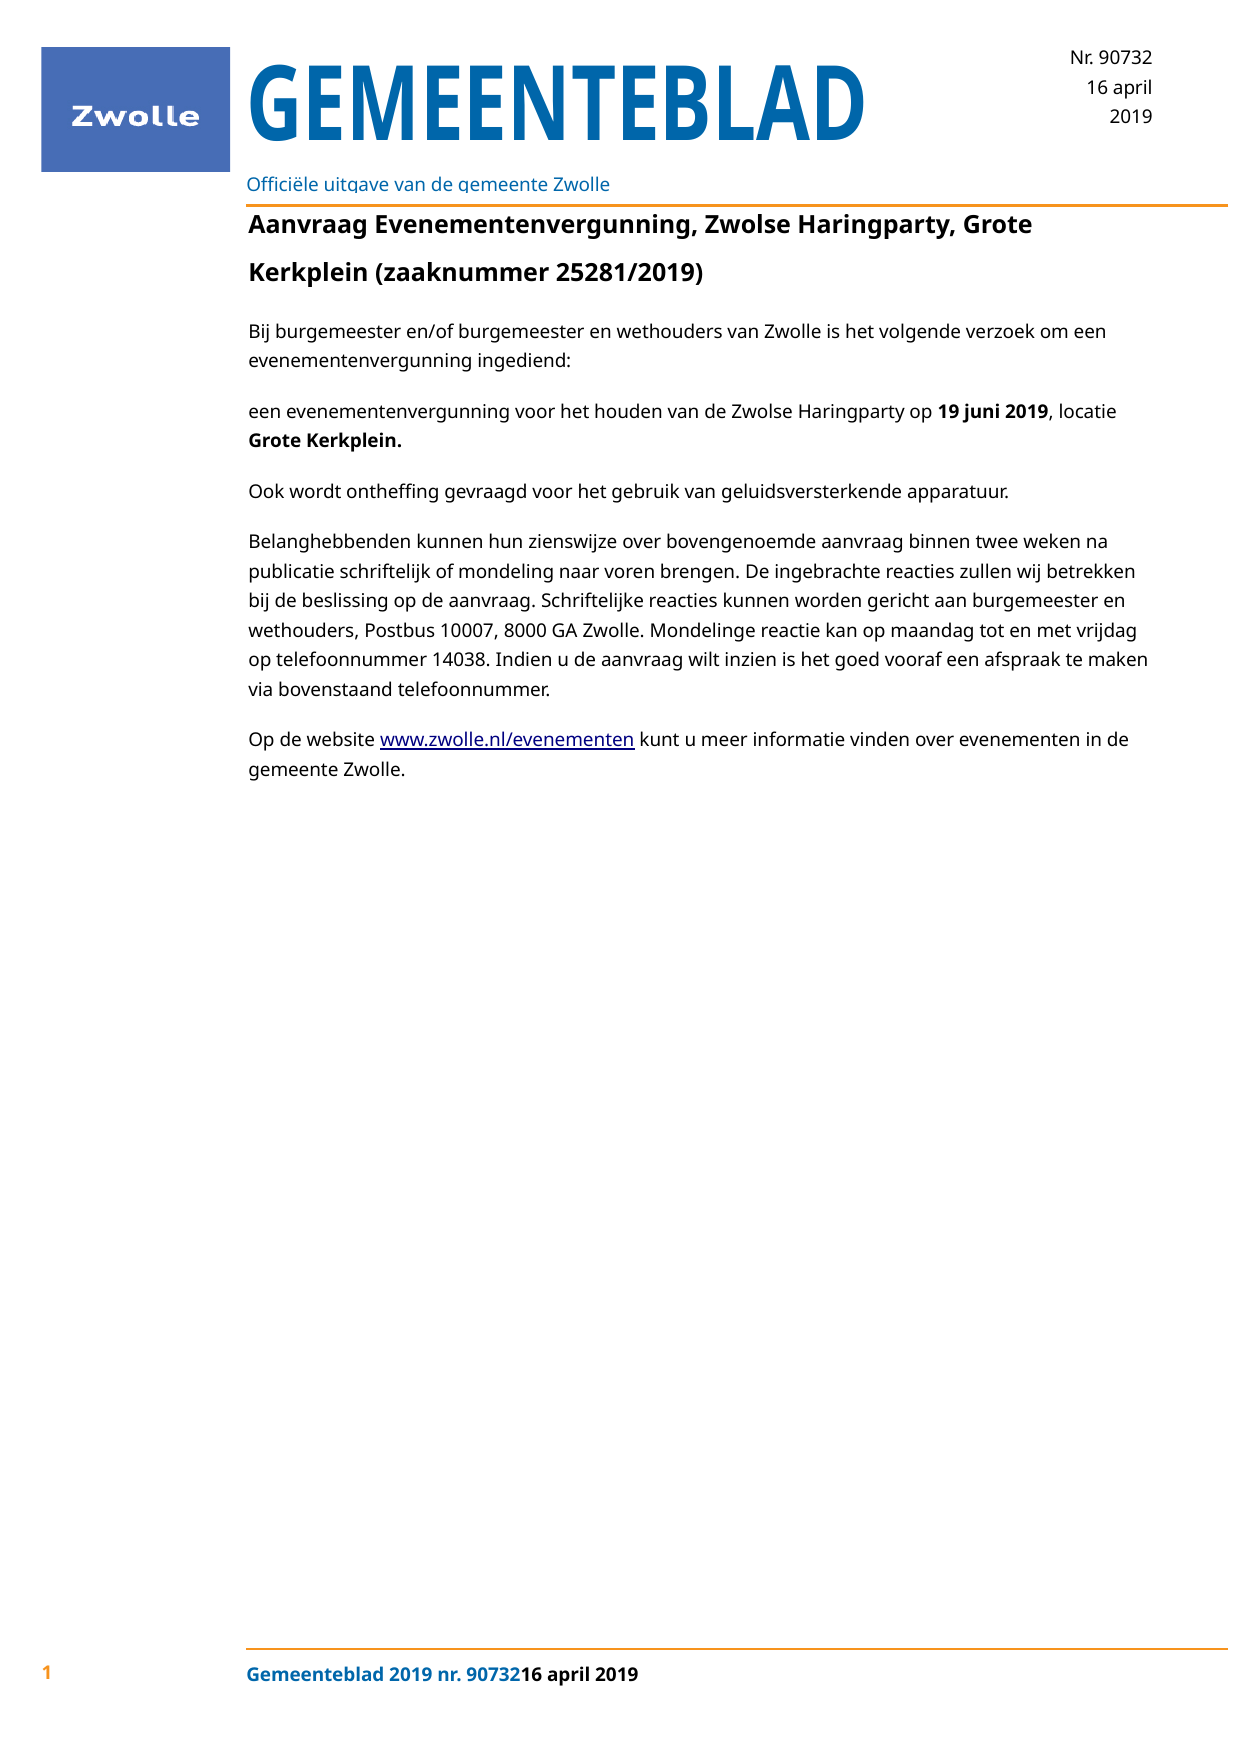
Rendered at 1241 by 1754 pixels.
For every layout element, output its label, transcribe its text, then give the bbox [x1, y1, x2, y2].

text Aanvraag Evenementenvergunning, Zwolse Haringparty, Grote Kerkplein (zaaknummer 25281/2019) [248, 207, 1152, 288]
text Ook wordt ontheffing gevraagd voor het gebruik van geluidsversterkende apparatuur. [248, 478, 1152, 504]
text Belanghebbenden kunnen hun zienswijze over bovengenoemde aanvraag binnen twee weken na publicatie schriftelijk of mondeling naar voren brengen. De ingebrachte reacties zullen wij betrekken bij de beslissing op de aanvraag. Schriftelijke reacties kunnen worden gericht aan burgemeester en wethouders, Postbus 10007, 8000 GA Zwolle. Mondelinge reactie kan op maandag tot en met vrijdag op telefoonnummer 14038. Indien u de aanvraag wilt inzien is het goed vooraf een afspraak te maken via bovenstaand telefoonnummer. [248, 528, 1152, 702]
text Bij burgemeester en/of burgemeester en wethouders van Zwolle is het volgende verzoek om een evenementenvergunning ingediend: [248, 318, 1152, 373]
picture [41, 47, 231, 172]
text een evenementenvergunning voor het houden van de Zwolse Haringparty op 19 juni 2019, locatie Grote Kerkplein. [248, 398, 1152, 453]
text Op de website www.zwolle.nl/evenementen kunt u meer informatie vinden over evenementen in de gemeente Zwolle. [248, 727, 1152, 782]
